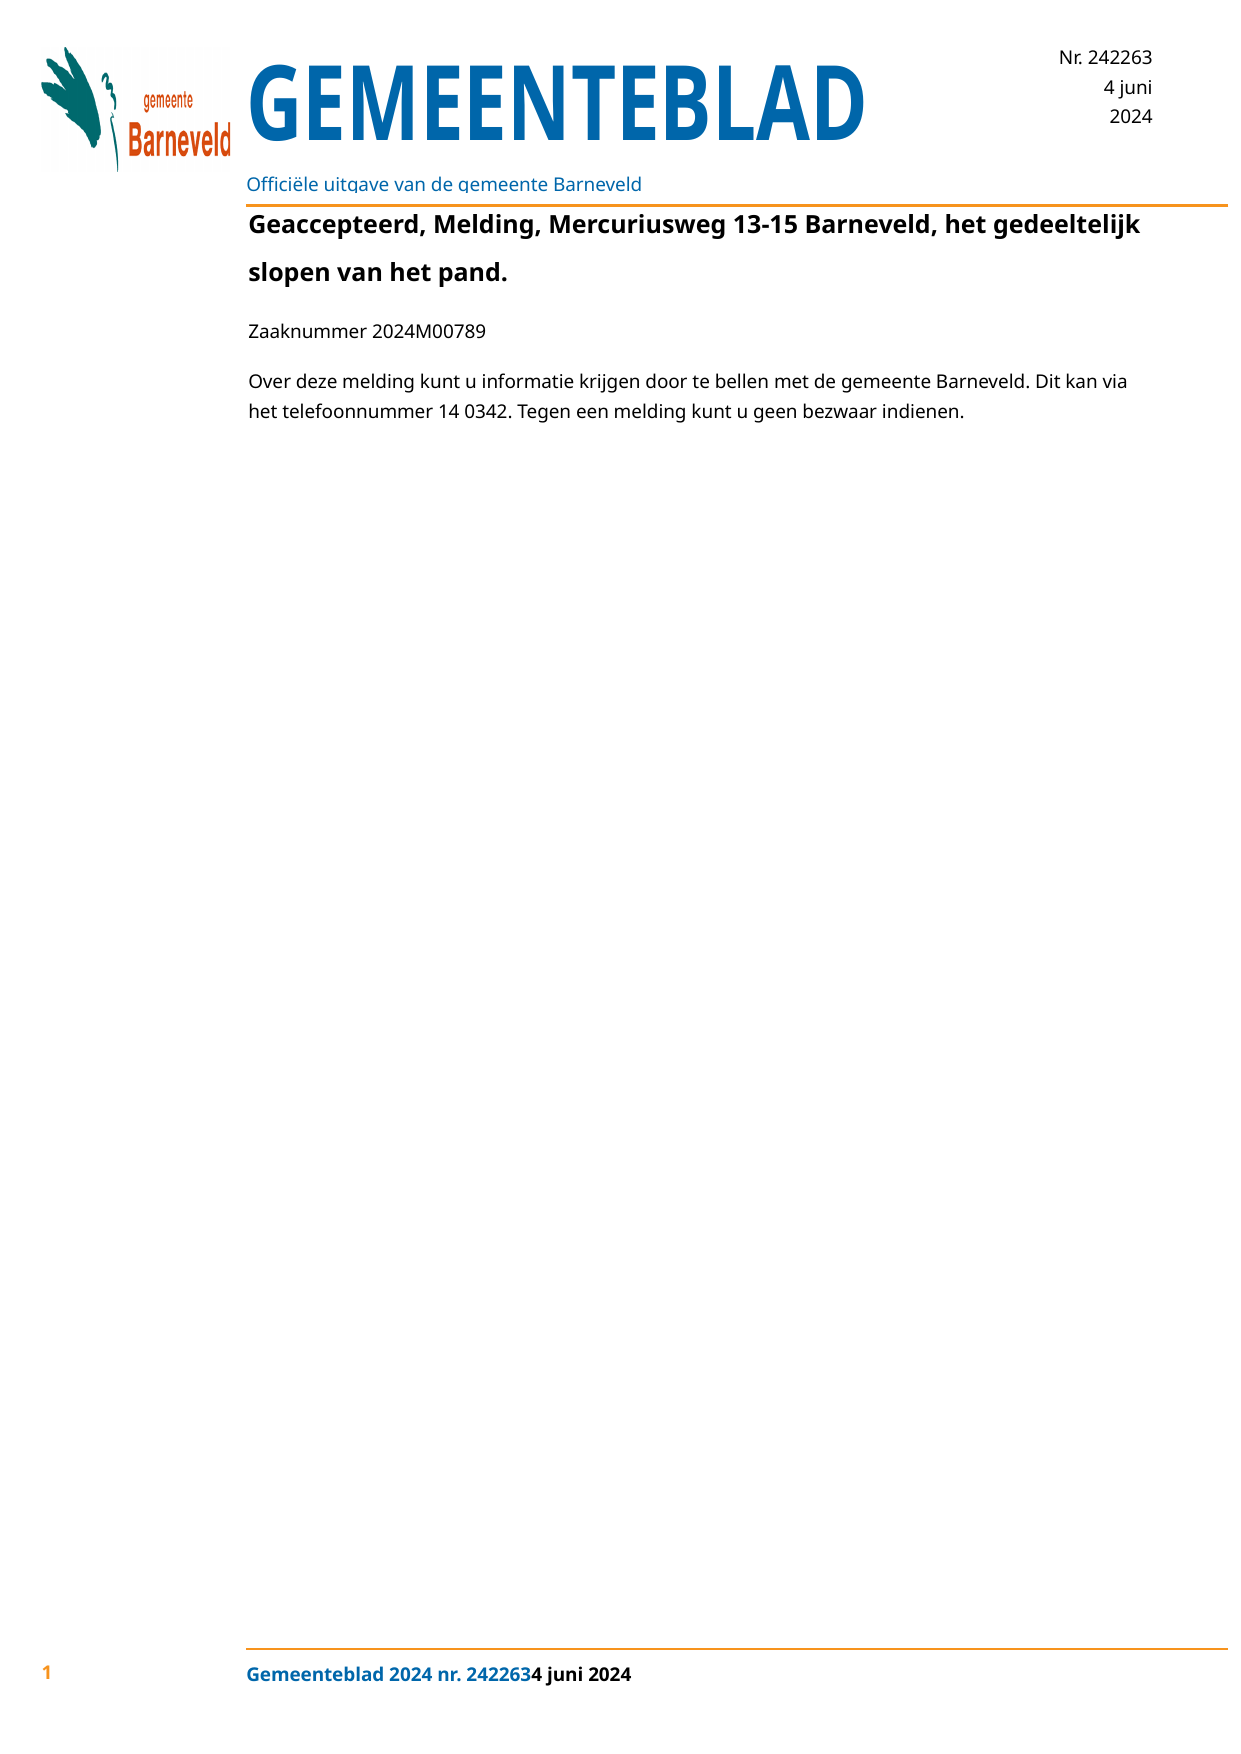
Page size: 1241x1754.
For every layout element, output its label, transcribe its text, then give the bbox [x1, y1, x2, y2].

picture [41, 47, 231, 172]
text Over deze melding kunt u informatie krijgen door te bellen met de gemeente Barneveld. Dit kan via het telefoonnummer 14 0342. Tegen een melding kunt u geen bezwaar indienen. [248, 368, 1152, 424]
text Geaccepteerd, Melding, Mercuriusweg 13-15 Barneveld, het gedeeltelijk slopen van het pand. [248, 207, 1152, 288]
text Zaaknummer 2024M00789 [248, 318, 1152, 344]
